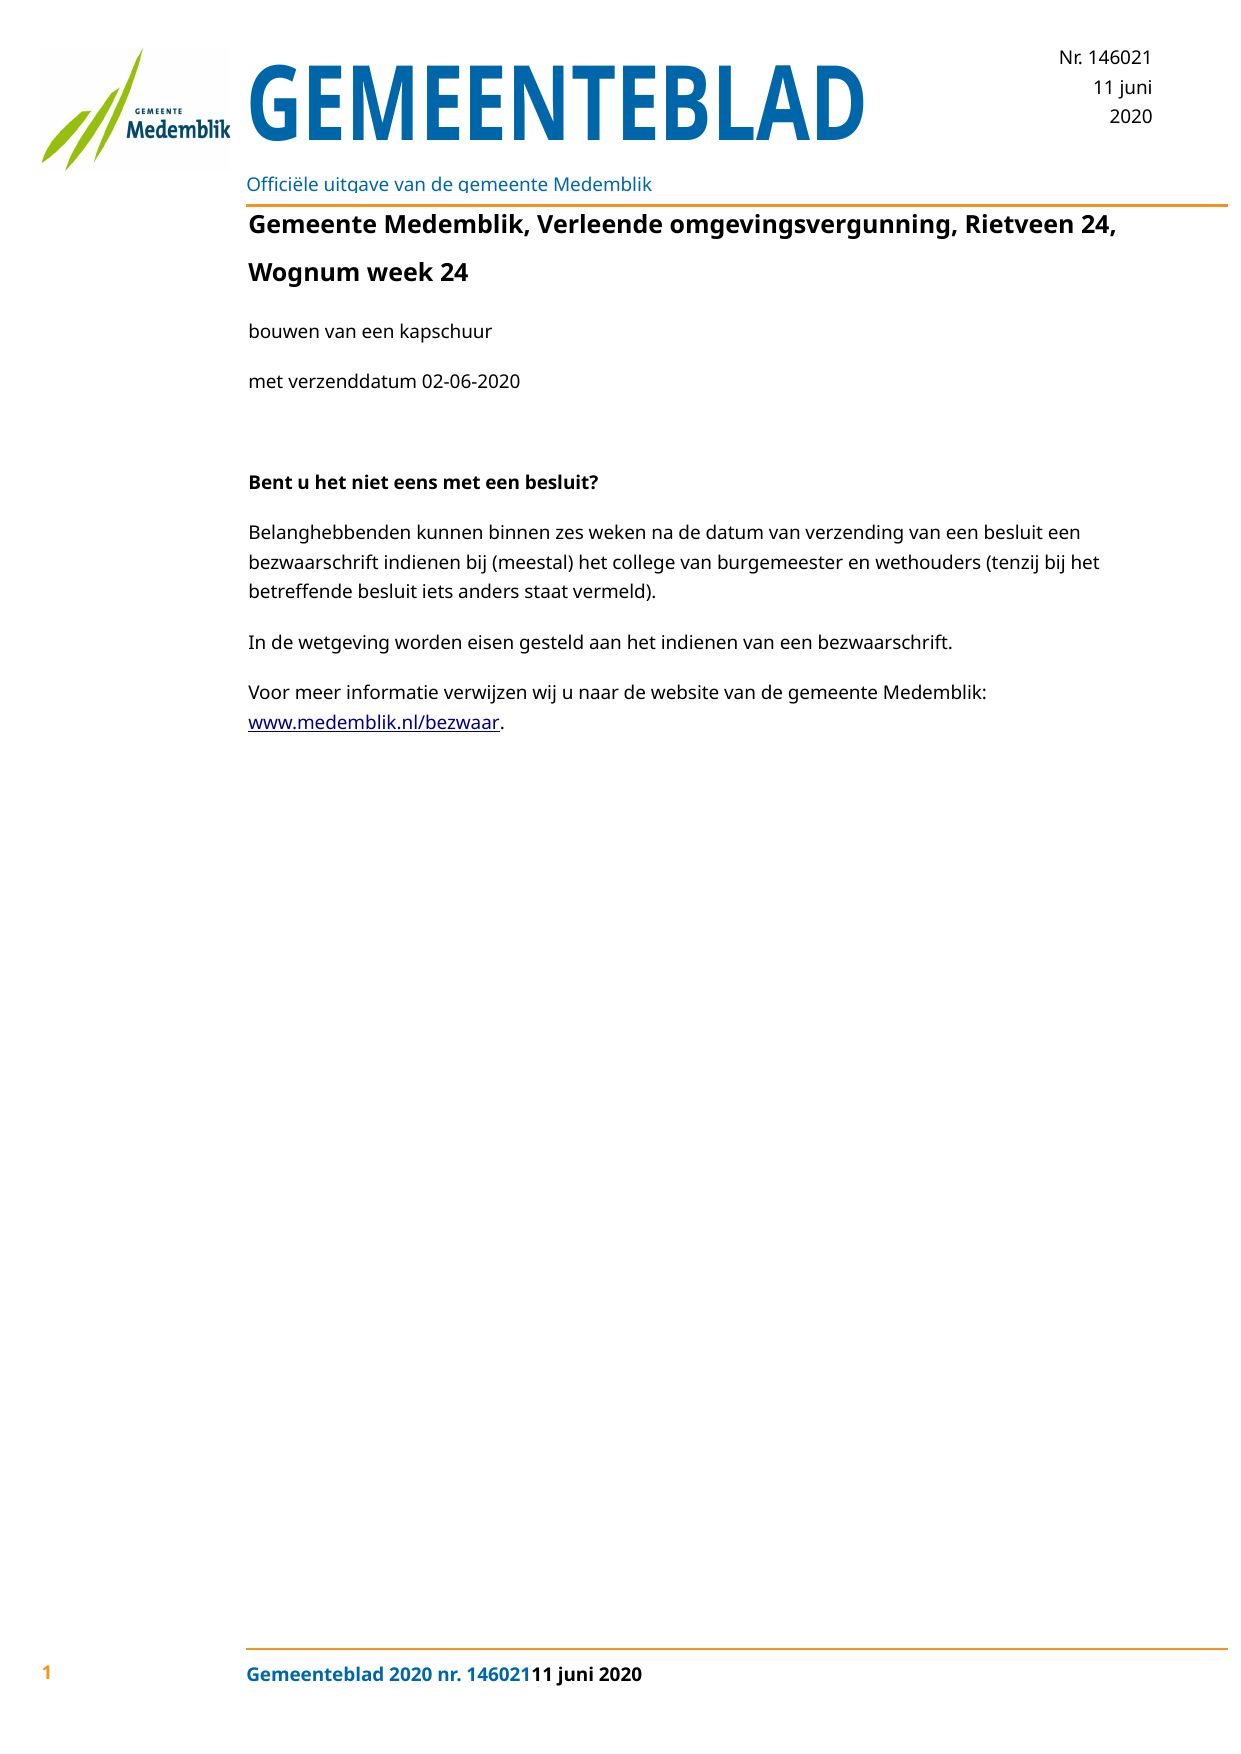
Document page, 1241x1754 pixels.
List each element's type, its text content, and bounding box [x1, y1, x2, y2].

picture [41, 47, 231, 172]
text Gemeente Medemblik, Verleende omgevingsvergunning, Rietveen 24, Wognum week 24 [248, 207, 1152, 288]
text Belanghebbenden kunnen binnen zes weken na de datum van verzending van een besluit een bezwaarschrift indienen bij (meestal) het college van burgemeester en wethouders (tenzij bij het betreffende besluit iets anders staat vermeld). [248, 519, 1152, 604]
text met verzenddatum 02-06-2020 [248, 368, 1152, 394]
text Bent u het niet eens met een besluit? [248, 469, 1152, 495]
text In de wetgeving worden eisen gesteld aan het indienen van een bezwaarschrift. [248, 629, 1152, 655]
text Voor meer informatie verwijzen wij u naar de website van de gemeente Medemblik: www.medemblik.nl/bezwaar. [248, 679, 1152, 735]
text bouwen van een kapschuur [248, 318, 1152, 344]
